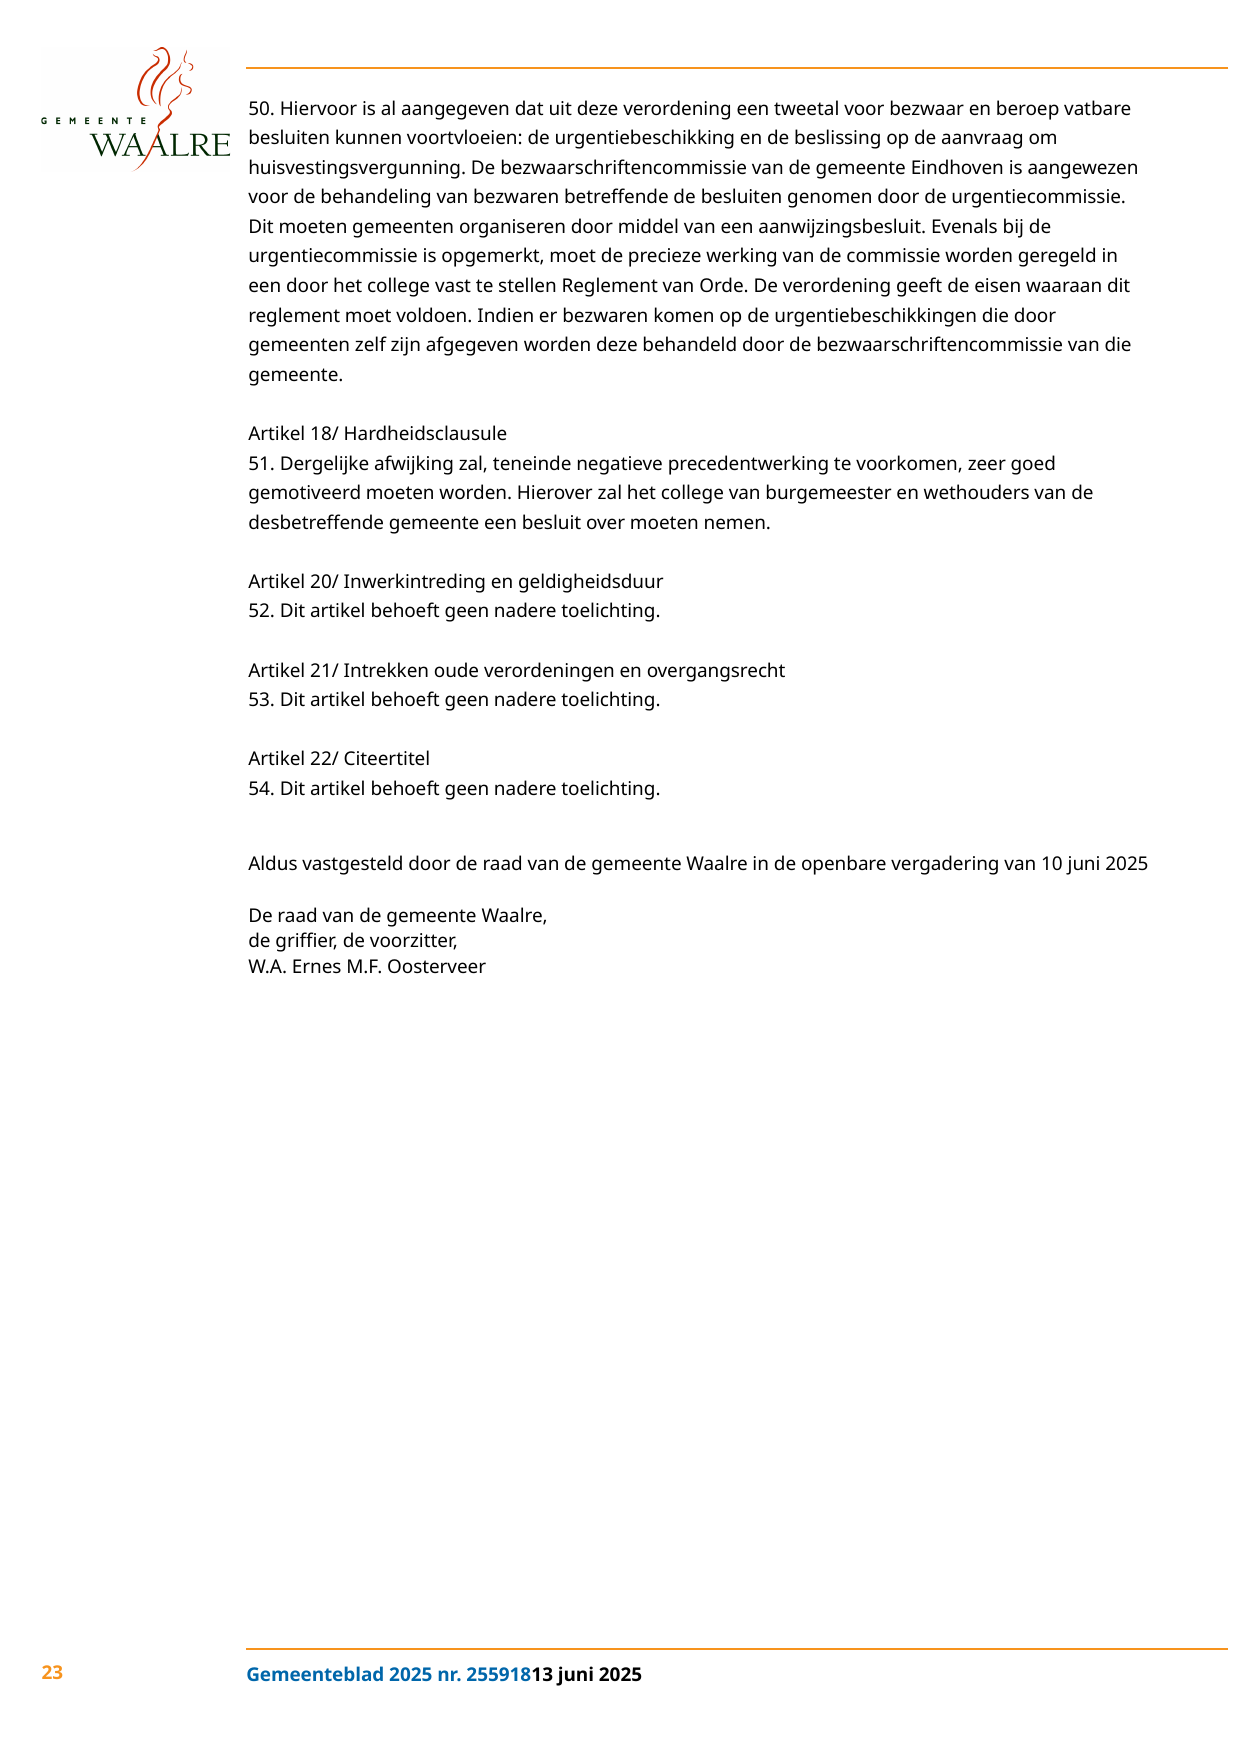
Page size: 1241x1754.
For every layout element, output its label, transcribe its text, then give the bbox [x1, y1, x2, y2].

text 54. Dit artikel behoeft geen nadere toelichting. [248, 775, 1152, 801]
text Aldus vastgesteld door de raad van de gemeente Waalre in de openbare vergadering van 10 juni 2025 [248, 850, 1152, 876]
text 52. Dit artikel behoeft geen nadere toelichting. [248, 598, 1152, 623]
text De raad van de gemeente Waalre, [248, 902, 1152, 928]
text 53. Dit artikel behoeft geen nadere toelichting. [248, 686, 1152, 712]
text 50. Hiervoor is al aangegeven dat uit deze verordening een tweetal voor bezwaar en beroep vatbare besluiten kunnen voortvloeien: de urgentiebeschikking en de beslissing op de aanvraag om huisvestingsvergunning. De bezwaarschriftencommissie van de gemeente Eindhoven is aangewezen voor de behandeling van bezwaren betreffende de besluiten genomen door de urgentiecommissie. Dit moeten gemeenten organiseren door middel van een aanwijzingsbesluit. Evenals bij de urgentiecommissie is opgemerkt, moet de precieze werking van de commissie worden geregeld in een door het college vast te stellen Reglement van Orde. De verordening geeft de eisen waaraan dit reglement moet voldoen. Indien er bezwaren komen op de urgentiebeschikkingen die door gemeenten zelf zijn afgegeven worden deze behandeld door de bezwaarschriftencommissie van die gemeente. [248, 95, 1152, 387]
text de griffier, de voorzitter, [248, 928, 1152, 953]
text Artikel 21/ Intrekken oude verordeningen en overgangsrecht [248, 657, 1152, 683]
text Artikel 20/ Inwerkintreding en geldigheidsduur [248, 568, 1152, 594]
text W.A. Ernes M.F. Oosterveer [248, 953, 1152, 979]
text Artikel 22/ Citeertitel [248, 746, 1152, 771]
picture [41, 47, 231, 172]
text 51. Dergelijke afwijking zal, teneinde negatieve precedentwerking te voorkomen, zeer goed gemotiveerd moeten worden. Hierover zal het college van burgemeester en wethouders van de desbetreffende gemeente een besluit over moeten nemen. [248, 450, 1152, 535]
text Artikel 18/ Hardheidsclausule [248, 420, 1152, 446]
